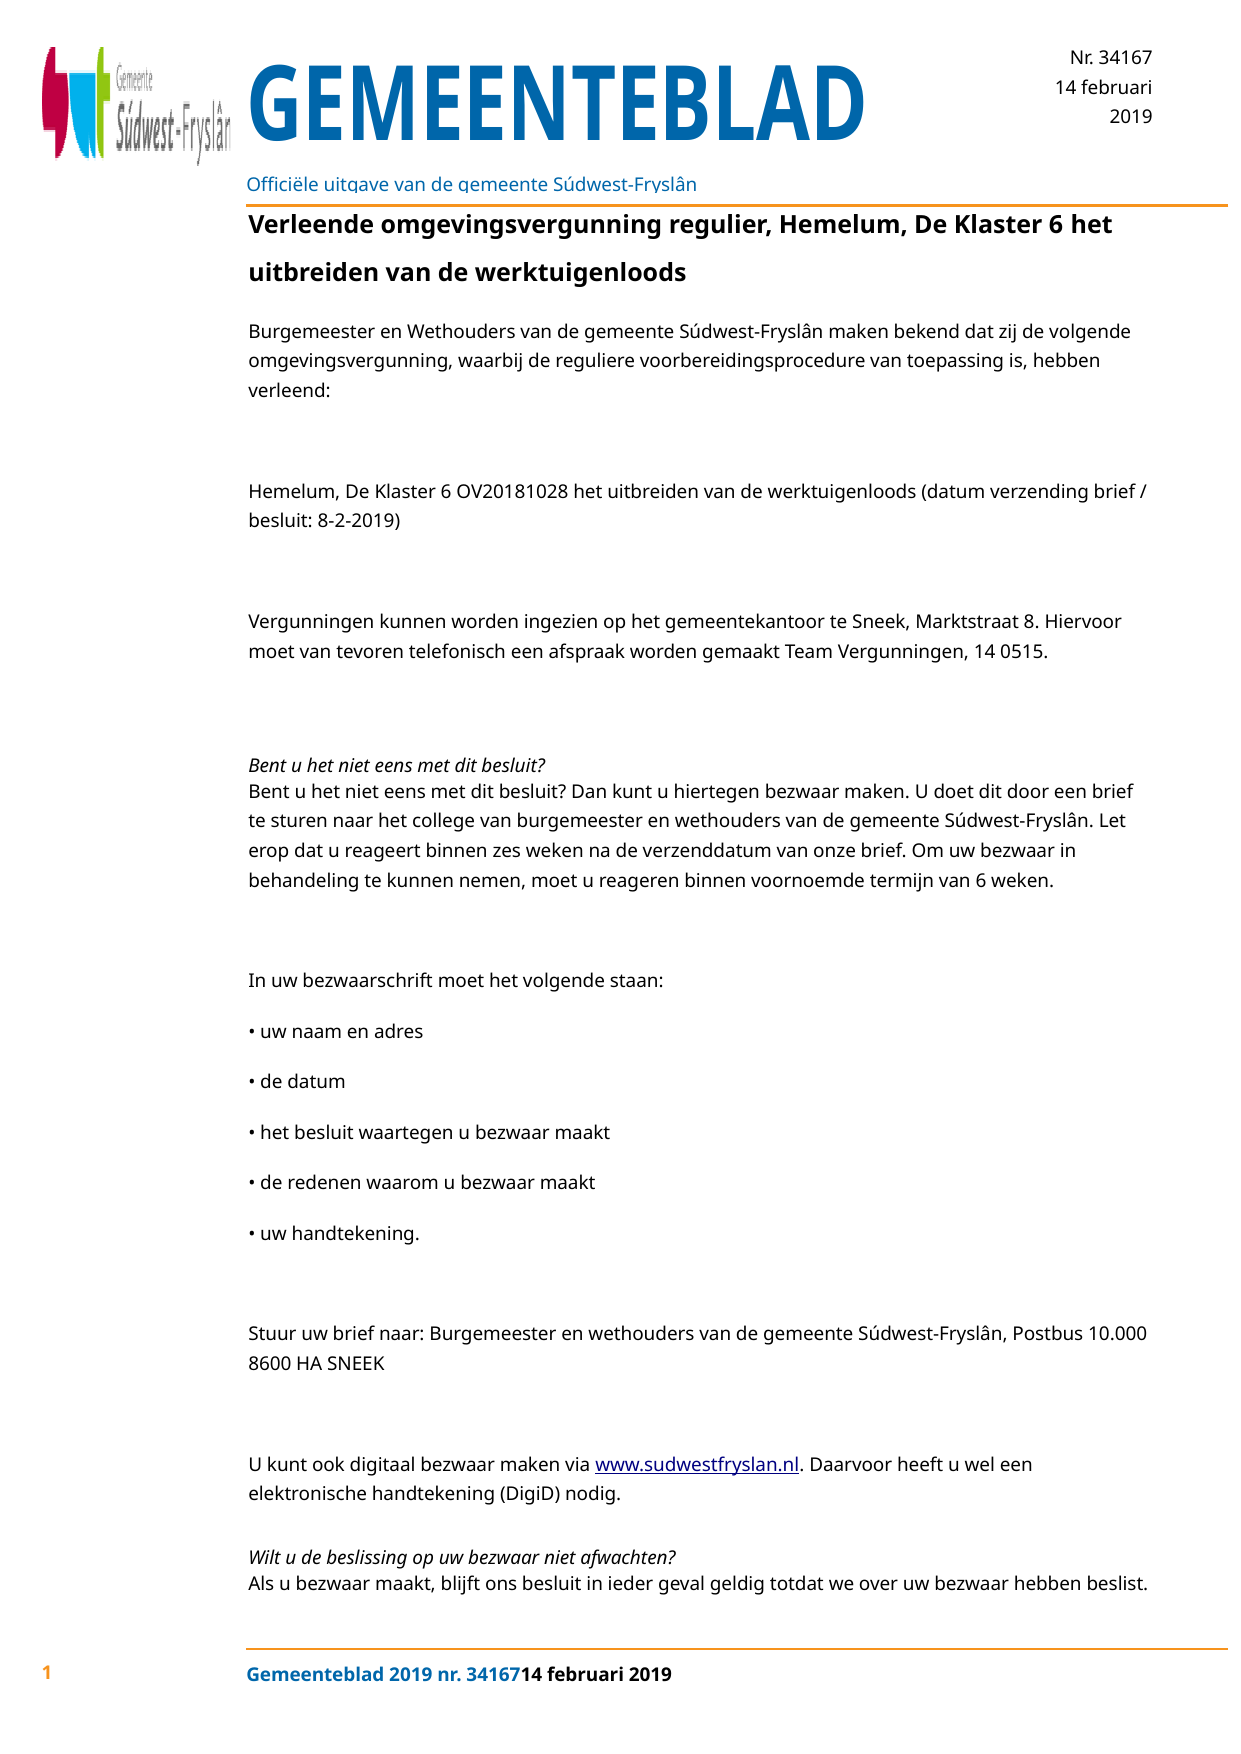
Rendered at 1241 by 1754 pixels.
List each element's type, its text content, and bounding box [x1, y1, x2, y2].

text Vergunningen kunnen worden ingezien op het gemeentekantoor te Sneek, Marktstraat 8. Hiervoor moet van tevoren telefonisch een afspraak worden gemaakt Team Vergunningen, 14 0515. [248, 608, 1152, 664]
text Verleende omgevingsvergunning regulier, Hemelum, De Klaster 6 het uitbreiden van de werktuigenloods [248, 207, 1152, 288]
text • de datum [248, 1068, 1152, 1094]
text U kunt ook digitaal bezwaar maken via www.sudwestfryslan.nl. Daarvoor heeft u wel een elektronische handtekening (DigiD) nodig. [248, 1451, 1152, 1506]
text • het besluit waartegen u bezwaar maakt [248, 1119, 1152, 1144]
text Stuur uw brief naar: Burgemeester en wethouders van de gemeente Súdwest-Fryslân, Postbus 10.000 8600 HA SNEEK [248, 1321, 1152, 1376]
text • uw naam en adres [248, 1018, 1152, 1044]
text Wilt u de beslissing op uw bezwaar niet afwachten? [248, 1544, 1152, 1570]
text • uw handtekening. [248, 1220, 1152, 1245]
text Bent u het niet eens met dit besluit? Dan kunt u hiertegen bezwaar maken. U doet dit door een brief te sturen naar het college van burgemeester en wethouders van de gemeente Súdwest-Fryslân. Let erop dat u reageert binnen zes weken na de verzenddatum van onze brief. Om uw bezwaar in behandeling te kunnen nemen, moet u reageren binnen voornoemde termijn van 6 weken. [248, 778, 1152, 892]
text Burgemeester en Wethouders van de gemeente Súdwest-Fryslân maken bekend dat zij de volgende omgevingsvergunning, waarbij de reguliere voorbereidingsprocedure van toepassing is, hebben verleend: [248, 318, 1152, 403]
picture [41, 47, 231, 172]
text • de redenen waarom u bezwaar maakt [248, 1169, 1152, 1195]
text Als u bezwaar maakt, blijft ons besluit in ieder geval geldig totdat we over uw bezwaar hebben beslist. [248, 1570, 1152, 1596]
text Hemelum, De Klaster 6 OV20181028 het uitbreiden van de werktuigenloods (datum verzending brief / besluit: 8-2-2019) [248, 478, 1152, 533]
text Bent u het niet eens met dit besluit? [248, 752, 1152, 778]
text In uw bezwaarschrift moet het volgende staan: [248, 968, 1152, 993]
